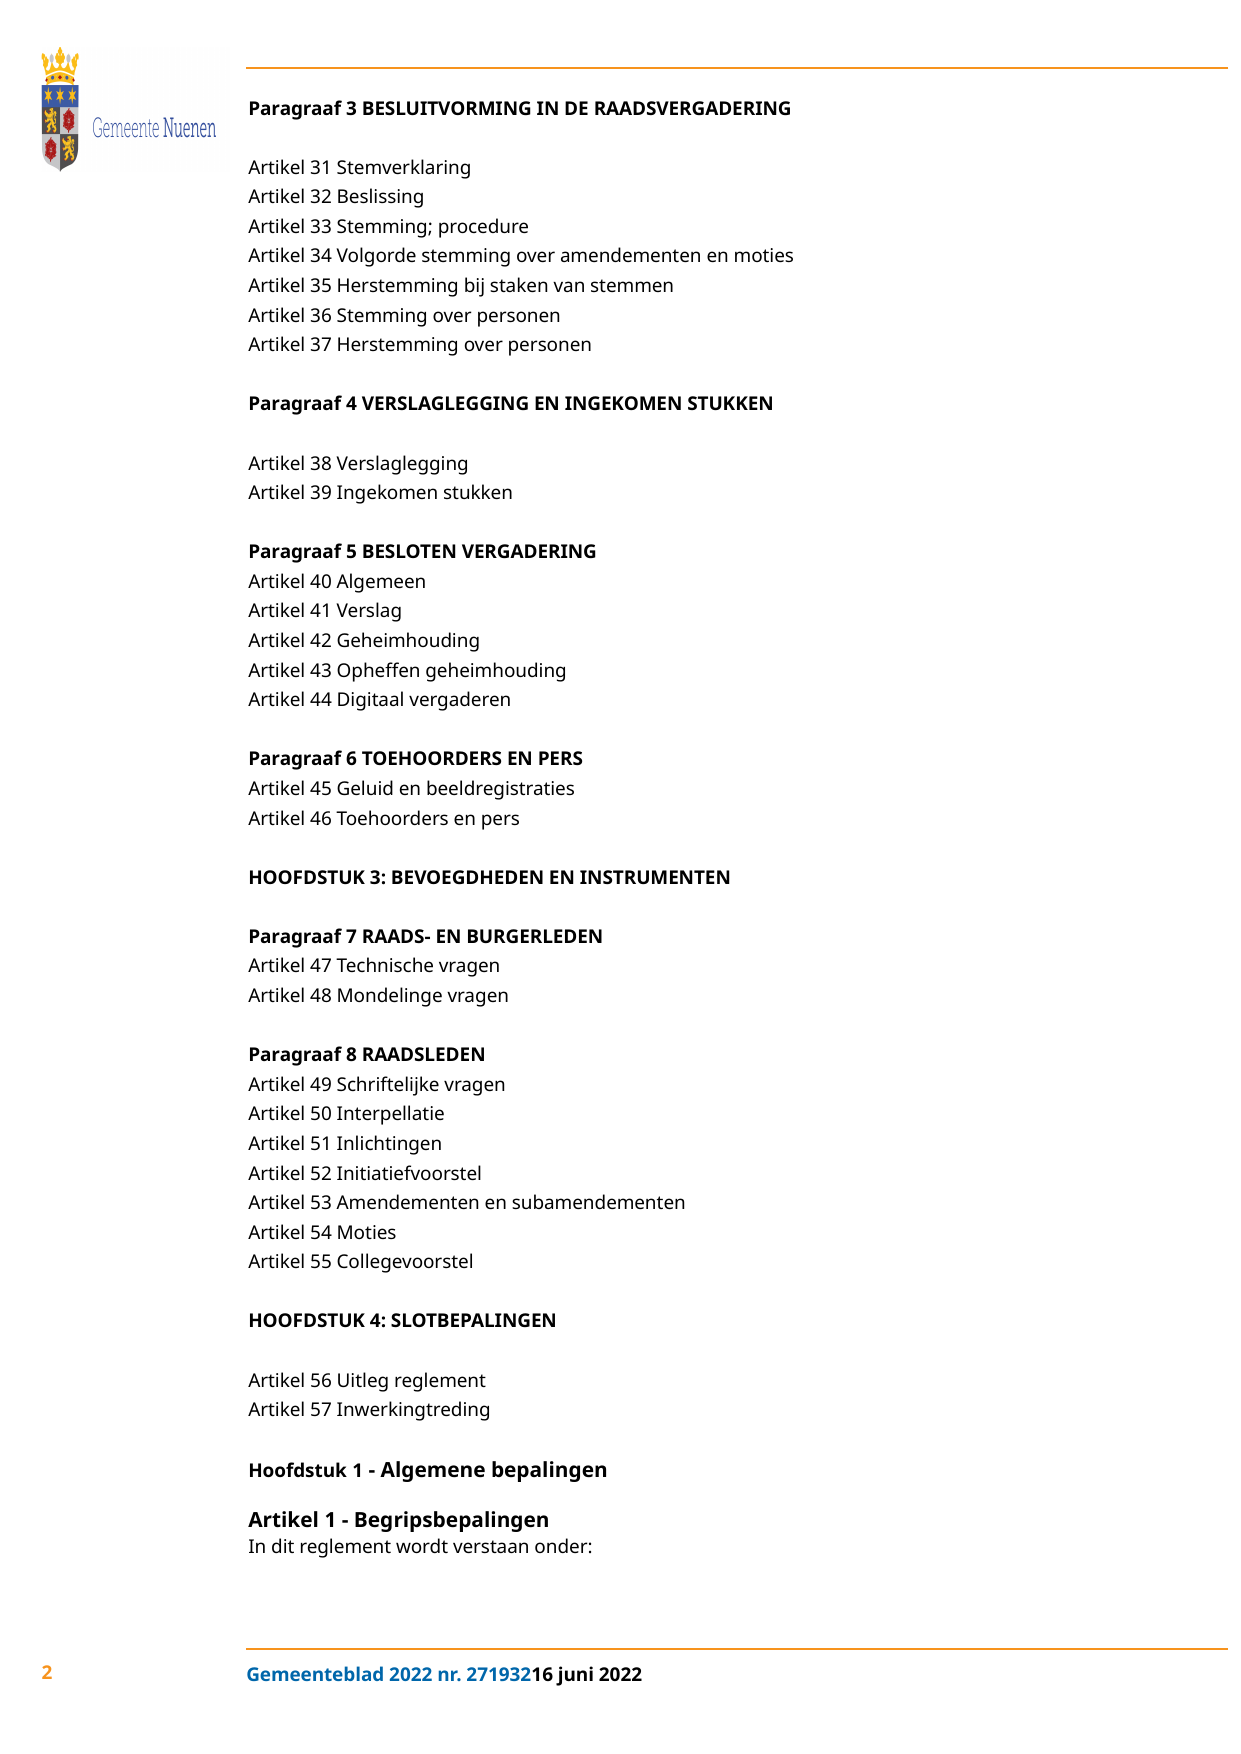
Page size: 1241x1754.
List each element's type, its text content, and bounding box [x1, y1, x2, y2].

text Artikel 36 Stemming over personen [248, 302, 1152, 328]
text HOOFDSTUK 3: BEVOEGDHEDEN EN INSTRUMENTEN [248, 864, 1152, 890]
text Artikel 52 Initiatiefvoorstel [248, 1160, 1152, 1186]
text Artikel 33 Stemming; procedure [248, 213, 1152, 239]
text Artikel 40 Algemeen [248, 568, 1152, 594]
text Artikel 39 Ingekomen stukken [248, 479, 1152, 505]
text Artikel 55 Collegevoorstel [248, 1248, 1152, 1274]
text Paragraaf 8 RAADSLEDEN [248, 1041, 1152, 1067]
text Artikel 57 Inwerkingtreding [248, 1396, 1152, 1422]
text Artikel 35 Herstemming bij staken van stemmen [248, 272, 1152, 298]
text In dit reglement wordt verstaan onder: [248, 1533, 1152, 1559]
text Artikel 51 Inlichtingen [248, 1130, 1152, 1156]
text Artikel 1 - Begripsbepalingen [248, 1505, 1152, 1533]
text Paragraaf 6 TOEHOORDERS EN PERS [248, 746, 1152, 771]
text Artikel 47 Technische vragen [248, 953, 1152, 978]
text Paragraaf 3 BESLUITVORMING IN DE RAADSVERGADERING [248, 95, 1152, 121]
text Artikel 38 Verslaglegging [248, 450, 1152, 476]
text Artikel 53 Amendementen en subamendementen [248, 1189, 1152, 1215]
text Artikel 48 Mondelinge vragen [248, 982, 1152, 1008]
text Artikel 32 Beslissing [248, 183, 1152, 209]
text HOOFDSTUK 4: SLOTBEPALINGEN [248, 1308, 1152, 1333]
text Artikel 43 Opheffen geheimhouding [248, 657, 1152, 683]
text Artikel 54 Moties [248, 1219, 1152, 1245]
text Artikel 45 Geluid en beeldregistraties [248, 775, 1152, 801]
text Paragraaf 4 VERSLAGLEGGING EN INGEKOMEN STUKKEN [248, 391, 1152, 416]
text Artikel 41 Verslag [248, 598, 1152, 623]
text Artikel 49 Schriftelijke vragen [248, 1071, 1152, 1097]
picture [41, 47, 231, 172]
text Paragraaf 7 RAADS- EN BURGERLEDEN [248, 923, 1152, 949]
text Artikel 50 Interpellatie [248, 1101, 1152, 1126]
text Hoofdstuk 1 - Algemene bepalingen [248, 1456, 1152, 1484]
text Artikel 42 Geheimhouding [248, 627, 1152, 653]
text Artikel 37 Herstemming over personen [248, 331, 1152, 357]
text Paragraaf 5 BESLOTEN VERGADERING [248, 538, 1152, 564]
text Artikel 34 Volgorde stemming over amendementen en moties [248, 243, 1152, 268]
text Artikel 44 Digitaal vergaderen [248, 686, 1152, 712]
text Artikel 56 Uitleg reglement [248, 1367, 1152, 1393]
text Artikel 31 Stemverklaring [248, 154, 1152, 180]
text Artikel 46 Toehoorders en pers [248, 805, 1152, 831]
